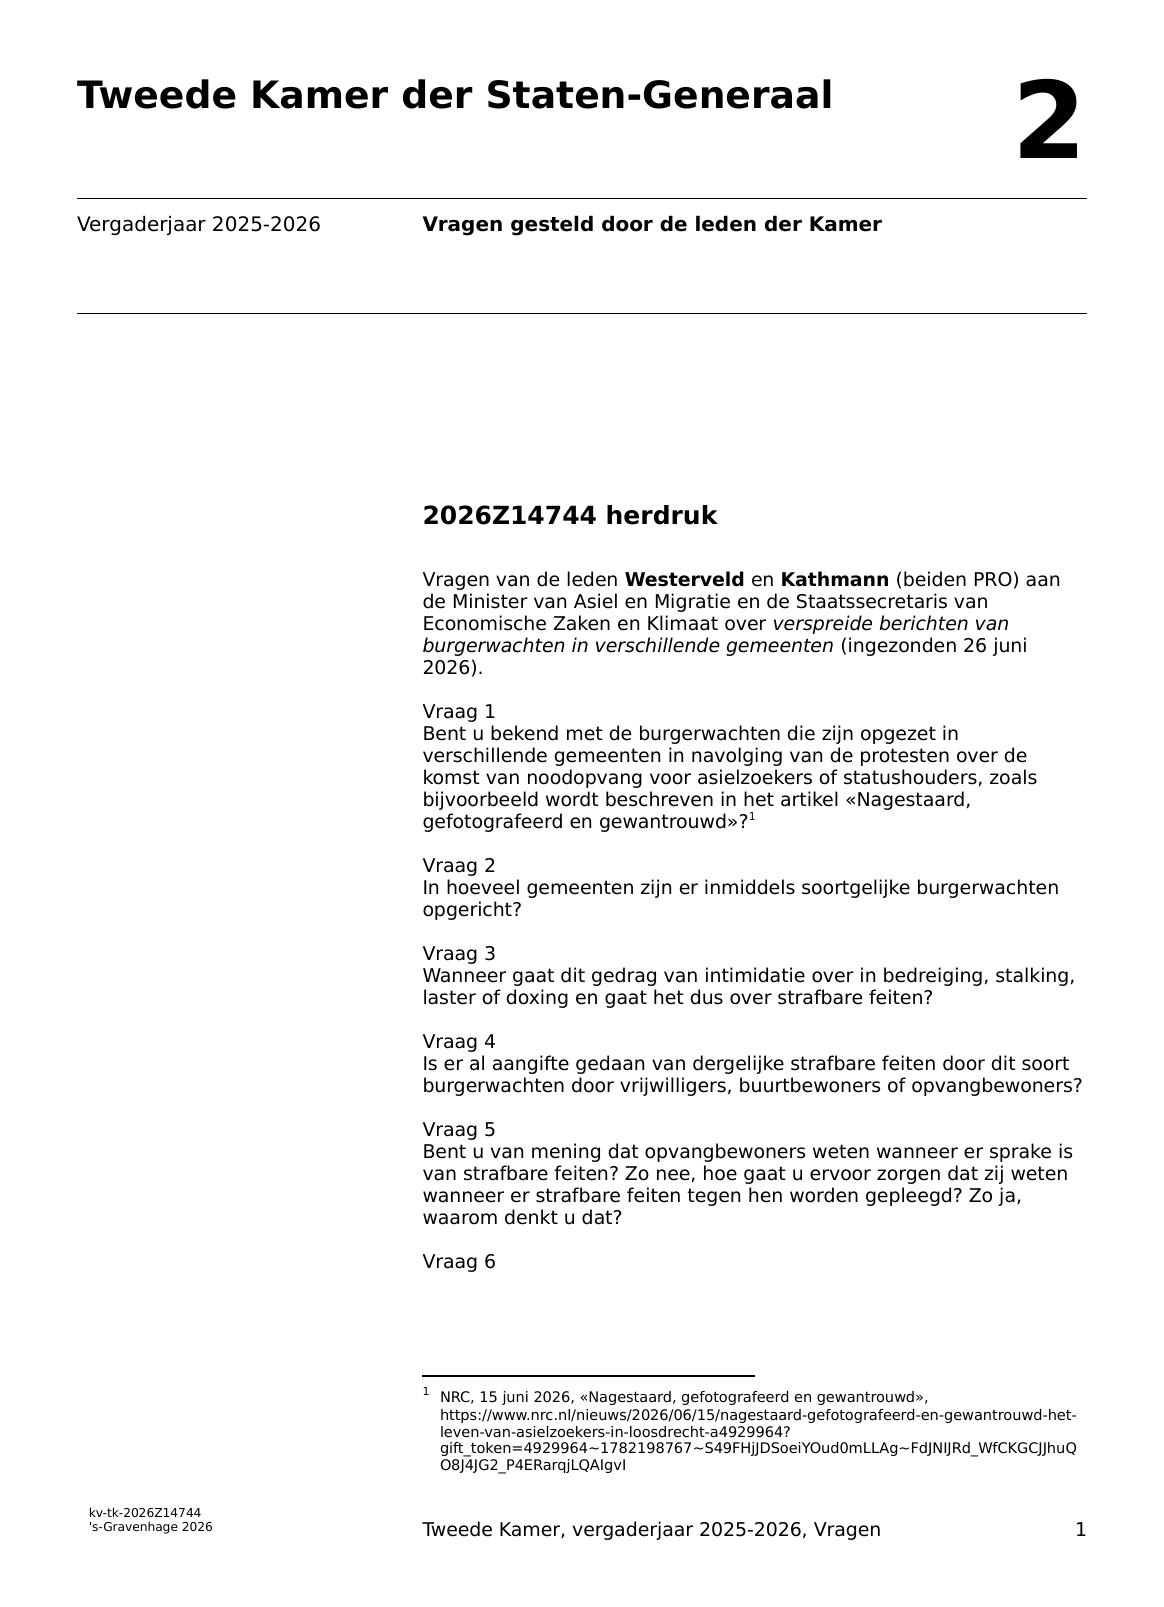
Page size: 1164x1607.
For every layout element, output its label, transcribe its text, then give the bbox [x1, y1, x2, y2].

table_cell Vergaderjaar 2025-2026 [77, 199, 422, 313]
text Vraag 2 [422, 855, 1087, 877]
text Bent u bekend met de burgerwachten die zijn opgezet in verschillende gemeenten in navolging van de protesten over de komst van noodopvang voor asielzoekers of statushouders, zoals bijvoorbeeld wordt beschreven in het artikel «Nagestaard, gefotografeerd en gewantrouwd»? [422, 723, 1087, 833]
text In hoeveel gemeenten zijn er inmiddels soortgelijke burgerwachten opgericht? [422, 877, 1087, 921]
text 2026Z14744 herdruk [422, 501, 1087, 531]
text NRC, 15 juni 2026, «Nagestaard, gefotografeerd en gewantrouwd», https://www.nrc.nl/nieuws/2026/06/15/nagestaard-gefotografeerd-en-gewantrouwd-het-leven-van-asielzoekers-in-loosdrecht-a4929964?gift_token=4929964~1782198767~S49FHjJDSoeiYOud0mLLAg~FdJNIJRd_WfCKGCJJhuQO8J4JG2_P4ERarqjLQAIgvI [422, 1385, 1087, 1474]
text Is er al aangifte gedaan van dergelijke strafbare feiten door dit soort burgerwachten door vrijwilligers, buurtbewoners of opvangbewoners? [422, 1053, 1087, 1097]
text Vragen van de leden Westerveld en Kathmann (beiden PRO) aan de Minister van Asiel en Migratie en de Staatssecretaris van Economische Zaken en Klimaat over verspreide berichten van burgerwachten in verschillende gemeenten (ingezonden 26 juni 2026). [422, 569, 1087, 679]
text Vraag 4 [422, 1031, 1087, 1053]
text kv-tk-2026Z14744 [88, 1506, 323, 1520]
table_header Tweede Kamer der Staten-Generaal [77, 59, 886, 198]
text Vraag 6 [422, 1251, 1087, 1273]
text Bent u van mening dat opvangbewoners weten wanneer er sprake is van strafbare feiten? Zo nee, hoe gaat u ervoor zorgen dat zij weten wanneer er strafbare feiten tegen hen worden gepleegd? Zo ja, waarom denkt u dat? [422, 1141, 1087, 1229]
text Vraag 3 [422, 943, 1087, 965]
table_header 2 [886, 59, 1087, 198]
text Vraag 1 [422, 701, 1087, 723]
text Vraag 5 [422, 1119, 1087, 1141]
text 's-Gravenhage 2026 [88, 1520, 323, 1534]
table_cell Vragen gesteld door de leden der Kamer [422, 199, 1087, 313]
text Wanneer gaat dit gedrag van intimidatie over in bedreiging, stalking, laster of doxing en gaat het dus over strafbare feiten? [422, 965, 1087, 1009]
